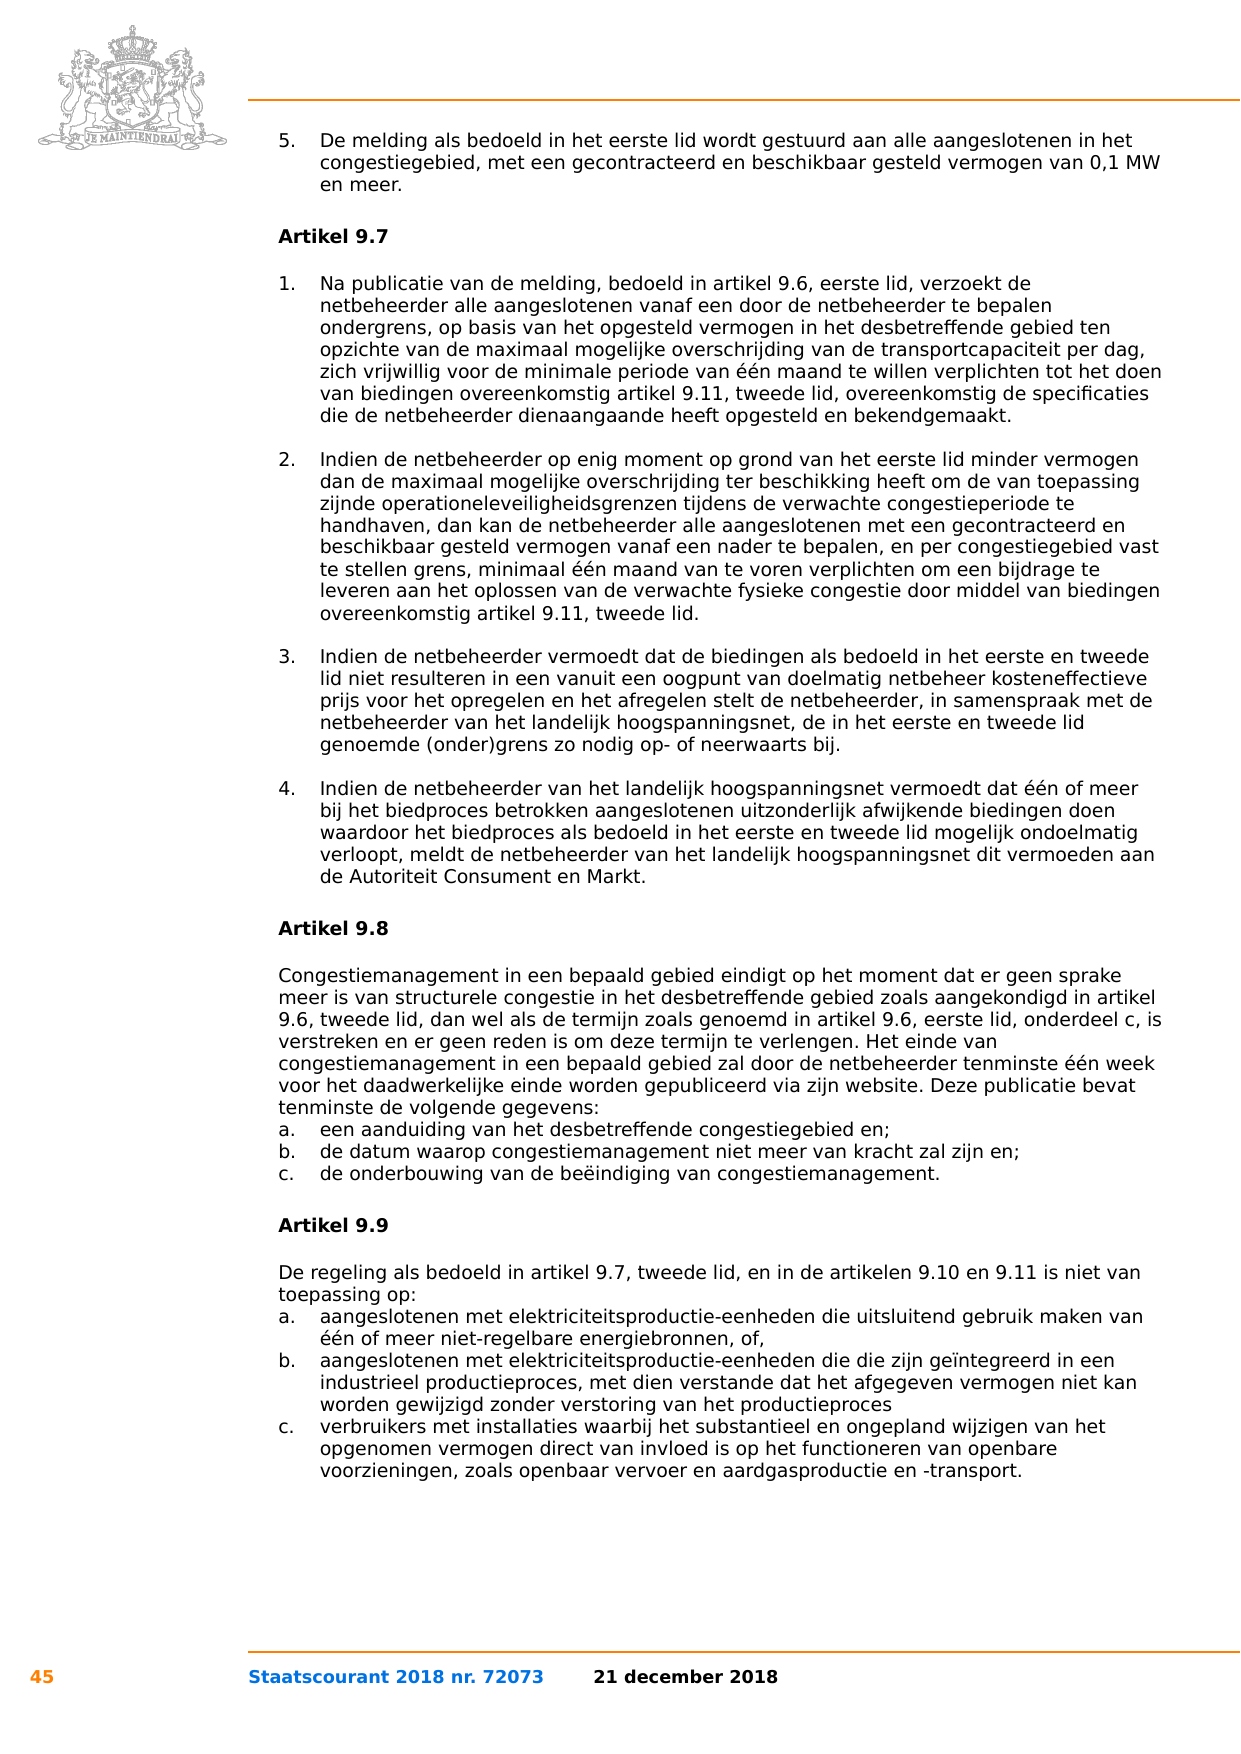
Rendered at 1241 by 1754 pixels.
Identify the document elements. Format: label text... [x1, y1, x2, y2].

text 5. De melding als bedoeld in het eerste lid wordt gestuurd aan alle aangeslotenen in het congestiegebied, met een gecontracteerd en beschikbaar gesteld vermogen van 0,1 MW en meer. [278, 130, 1163, 196]
text 2. Indien de netbeheerder op enig moment op grond van het eerste lid minder vermogen dan de maximaal mogelijke overschrijding ter beschikking heeft om de van toepassing zijnde operationeleveiligheidsgrenzen tijdens de verwachte congestieperiode te handhaven, dan kan de netbeheerder alle aangeslotenen met een gecontracteerd en beschikbaar gesteld vermogen vanaf een nader te bepalen, en per congestiegebied vast te stellen grens, minimaal één maand van te voren verplichten om een bijdrage te leveren aan het oplossen van de verwachte fysieke congestie door middel van biedingen overeenkomstig artikel 9.11, tweede lid. [278, 448, 1163, 624]
text c. de onderbouwing van de beëindiging van congestiemanagement. [278, 1163, 1163, 1185]
text Congestiemanagement in een bepaald gebied eindigt op het moment dat er geen sprake meer is van structurele congestie in het desbetreffende gebied zoals aangekondigd in artikel 9.6, tweede lid, dan wel als de termijn zoals genoemd in artikel 9.6, eerste lid, onderdeel c, is verstreken en er geen reden is om deze termijn te verlengen. Het einde van congestiemanagement in een bepaald gebied zal door de netbeheerder tenminste één week voor het daadwerkelijke einde worden gepubliceerd via zijn website. Deze publicatie bevat tenminste de volgende gegevens: [278, 965, 1163, 1119]
text c. verbruikers met installaties waarbij het substantieel en ongepland wijzigen van het opgenomen vermogen direct van invloed is op het functioneren van openbare voorzieningen, zoals openbaar vervoer en aardgasproductie en -transport. [278, 1416, 1163, 1481]
picture [38, 25, 227, 150]
subtitle Artikel 9.9 [278, 1215, 1163, 1237]
text b. aangeslotenen met elektriciteitsproductie-eenheden die die zijn geïntegreerd in een industrieel productieproces, met dien verstande dat het afgegeven vermogen niet kan worden gewijzigd zonder verstoring van het productieproces [278, 1349, 1163, 1416]
subtitle Artikel 9.8 [278, 918, 1163, 940]
text a. aangeslotenen met elektriciteitsproductie-eenheden die uitsluitend gebruik maken van één of meer niet-regelbare energiebronnen, of, [278, 1306, 1163, 1349]
text 3. Indien de netbeheerder vermoedt dat de biedingen als bedoeld in het eerste en tweede lid niet resulteren in een vanuit een oogpunt van doelmatig netbeheer kosteneffectieve prijs voor het opregelen en het afregelen stelt de netbeheerder, in samenspraak met de netbeheerder van het landelijk hoogspanningsnet, de in het eerste en tweede lid genoemde (onder)grens zo nodig op- of neerwaarts bij. [278, 646, 1163, 756]
text a. een aanduiding van het desbetreffende congestiegebied en; [278, 1119, 1163, 1141]
text 4. Indien de netbeheerder van het landelijk hoogspanningsnet vermoedt dat één of meer bij het biedproces betrokken aangeslotenen uitzonderlijk afwijkende biedingen doen waardoor het biedproces als bedoeld in het eerste en tweede lid mogelijk ondoelmatig verloopt, meldt de netbeheerder van het landelijk hoogspanningsnet dit vermoeden aan de Autoriteit Consument en Markt. [278, 778, 1163, 888]
subtitle Artikel 9.7 [278, 226, 1163, 248]
text De regeling als bedoeld in artikel 9.7, tweede lid, en in de artikelen 9.10 en 9.11 is niet van toepassing op: [278, 1262, 1163, 1306]
text 1. Na publicatie van de melding, bedoeld in artikel 9.6, eerste lid, verzoekt de netbeheerder alle aangeslotenen vanaf een door de netbeheerder te bepalen ondergrens, op basis van het opgesteld vermogen in het desbetreffende gebied ten opzichte van de maximaal mogelijke overschrijding van de transportcapaciteit per dag, zich vrijwillig voor de minimale periode van één maand te willen verplichten tot het doen van biedingen overeenkomstig artikel 9.11, tweede lid, overeenkomstig de specificaties die de netbeheerder dienaangaande heeft opgesteld en bekendgemaakt. [278, 273, 1163, 427]
text b. de datum waarop congestiemanagement niet meer van kracht zal zijn en; [278, 1141, 1163, 1163]
